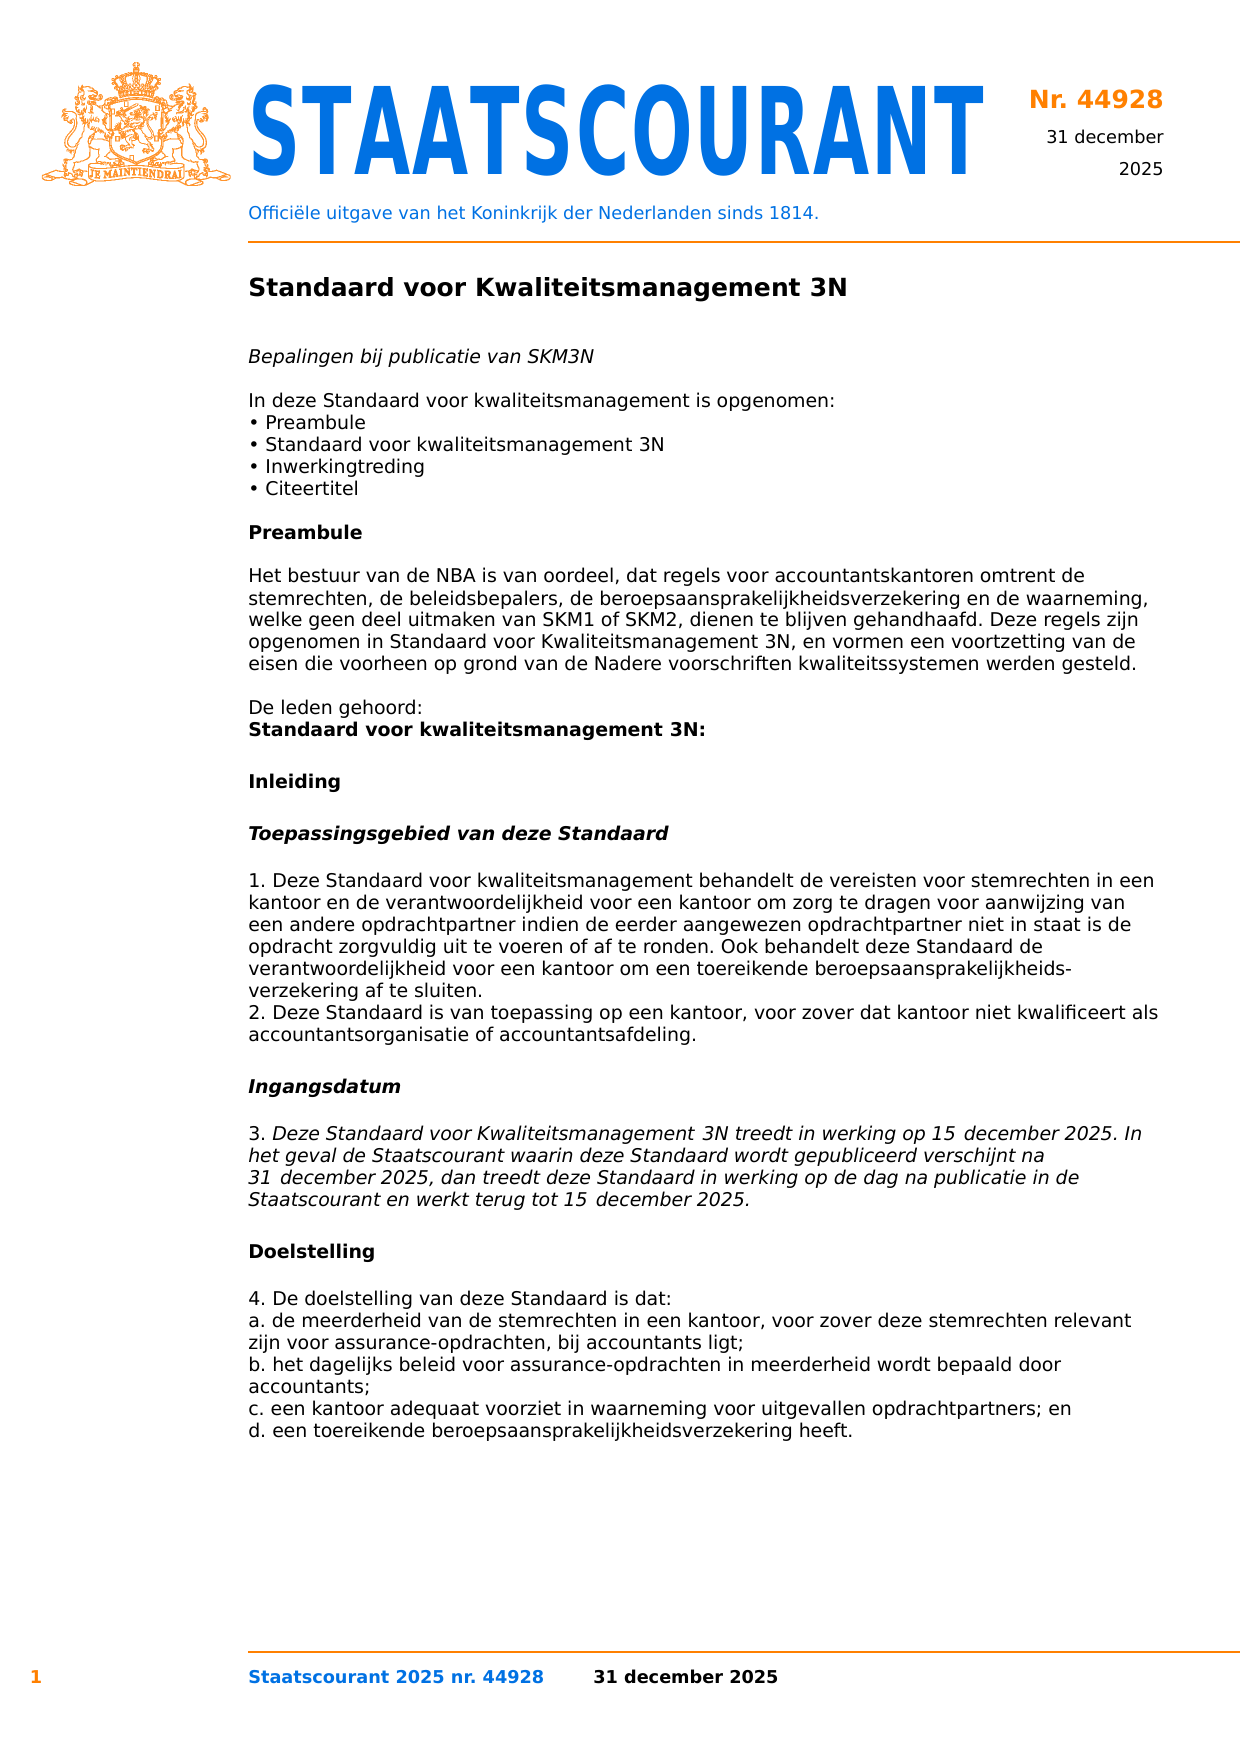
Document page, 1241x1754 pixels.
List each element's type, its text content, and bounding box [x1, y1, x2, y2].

text 2. Deze Standaard is van toepassing op een kantoor, voor zover dat kantoor niet kwalificeert als accountantsorganisatie of accountantsafdeling. [248, 1002, 1163, 1046]
subtitle Inleiding [248, 771, 1163, 793]
table_header [25, 62, 248, 241]
text c. een kantoor adequaat voorziet in waarneming voor uitgevallen opdrachtpartners; en [248, 1398, 1163, 1420]
table_cell 31 december [998, 121, 1240, 153]
text Bepalingen bij publicatie van SKM3N [248, 346, 1163, 368]
text In deze Standaard voor kwaliteitsmanagement is opgenomen: [248, 390, 1163, 412]
subtitle Toepassingsgebied van deze Standaard [248, 823, 1163, 845]
text Standaard voor kwaliteitsmanagement 3N: [248, 719, 1163, 741]
table_header STAATSCOURANT [248, 62, 998, 203]
text • Standaard voor kwaliteitsmanagement 3N [248, 434, 1163, 456]
text De leden gehoord: [248, 697, 1163, 719]
text • Inwerkingtreding [248, 456, 1163, 478]
table_header Nr. 44928 [998, 62, 1240, 121]
text Het bestuur van de NBA is van oordeel, dat regels voor accountantskantoren omtrent de stemrechten, de beleidsbepalers, de beroepsaansprakelijkheidsverzekering en de waarneming, welke geen deel uitmaken van SKM1 of SKM2, dienen te blijven gehandhaafd. Deze regels zijn opgenomen in Standaard voor Kwaliteitsmanagement 3N, en vormen een voortzetting van de eisen die voorheen op grond van de Nadere voorschriften kwaliteitssystemen werden gesteld. [248, 565, 1163, 675]
text b. het dagelijks beleid voor assurance-opdrachten in meerderheid wordt bepaald door accountants; [248, 1354, 1163, 1398]
table_cell Officiële uitgave van het Koninkrijk der Nederlanden sinds 1814. [248, 203, 1240, 241]
text 1. Deze Standaard voor kwaliteitsmanagement behandelt de vereisten voor stemrechten in een kantoor en de verantwoordelijkheid voor een kantoor om zorg te dragen voor aanwijzing van een andere opdrachtpartner indien de eerder aangewezen opdrachtpartner niet in staat is de opdracht zorgvuldig uit te voeren of af te ronden. Ook behandelt deze Standaard de verantwoordelijkheid voor een kantoor om een toereikende beroepsaansprakelijkheids-verzekering af te sluiten. [248, 870, 1163, 1002]
picture [41, 62, 231, 186]
subtitle Doelstelling [248, 1241, 1163, 1263]
subtitle Standaard voor Kwaliteitsmanagement 3N [248, 273, 1163, 302]
subtitle Ingangsdatum [248, 1076, 1163, 1098]
text • Citeertitel [248, 478, 1163, 500]
table_cell 2025 [998, 153, 1240, 203]
text • Preambule [248, 412, 1163, 434]
text 3. Deze Standaard voor Kwaliteitsmanagement 3N treedt in werking op 15 december 2025. In het geval de Staatscourant waarin deze Standaard wordt gepubliceerd verschijnt na 31 december 2025, dan treedt deze Standaard in werking op de dag na publicatie in de Staatscourant en werkt terug tot 15 december 2025. [248, 1123, 1163, 1211]
text 4. De doelstelling van deze Standaard is dat: [248, 1288, 1163, 1310]
subtitle Preambule [248, 522, 1163, 543]
text d. een toereikende beroepsaansprakelijkheidsverzekering heeft. [248, 1420, 1163, 1442]
text a. de meerderheid van de stemrechten in een kantoor, voor zover deze stemrechten relevant zijn voor assurance-opdrachten, bij accountants ligt; [248, 1310, 1163, 1354]
